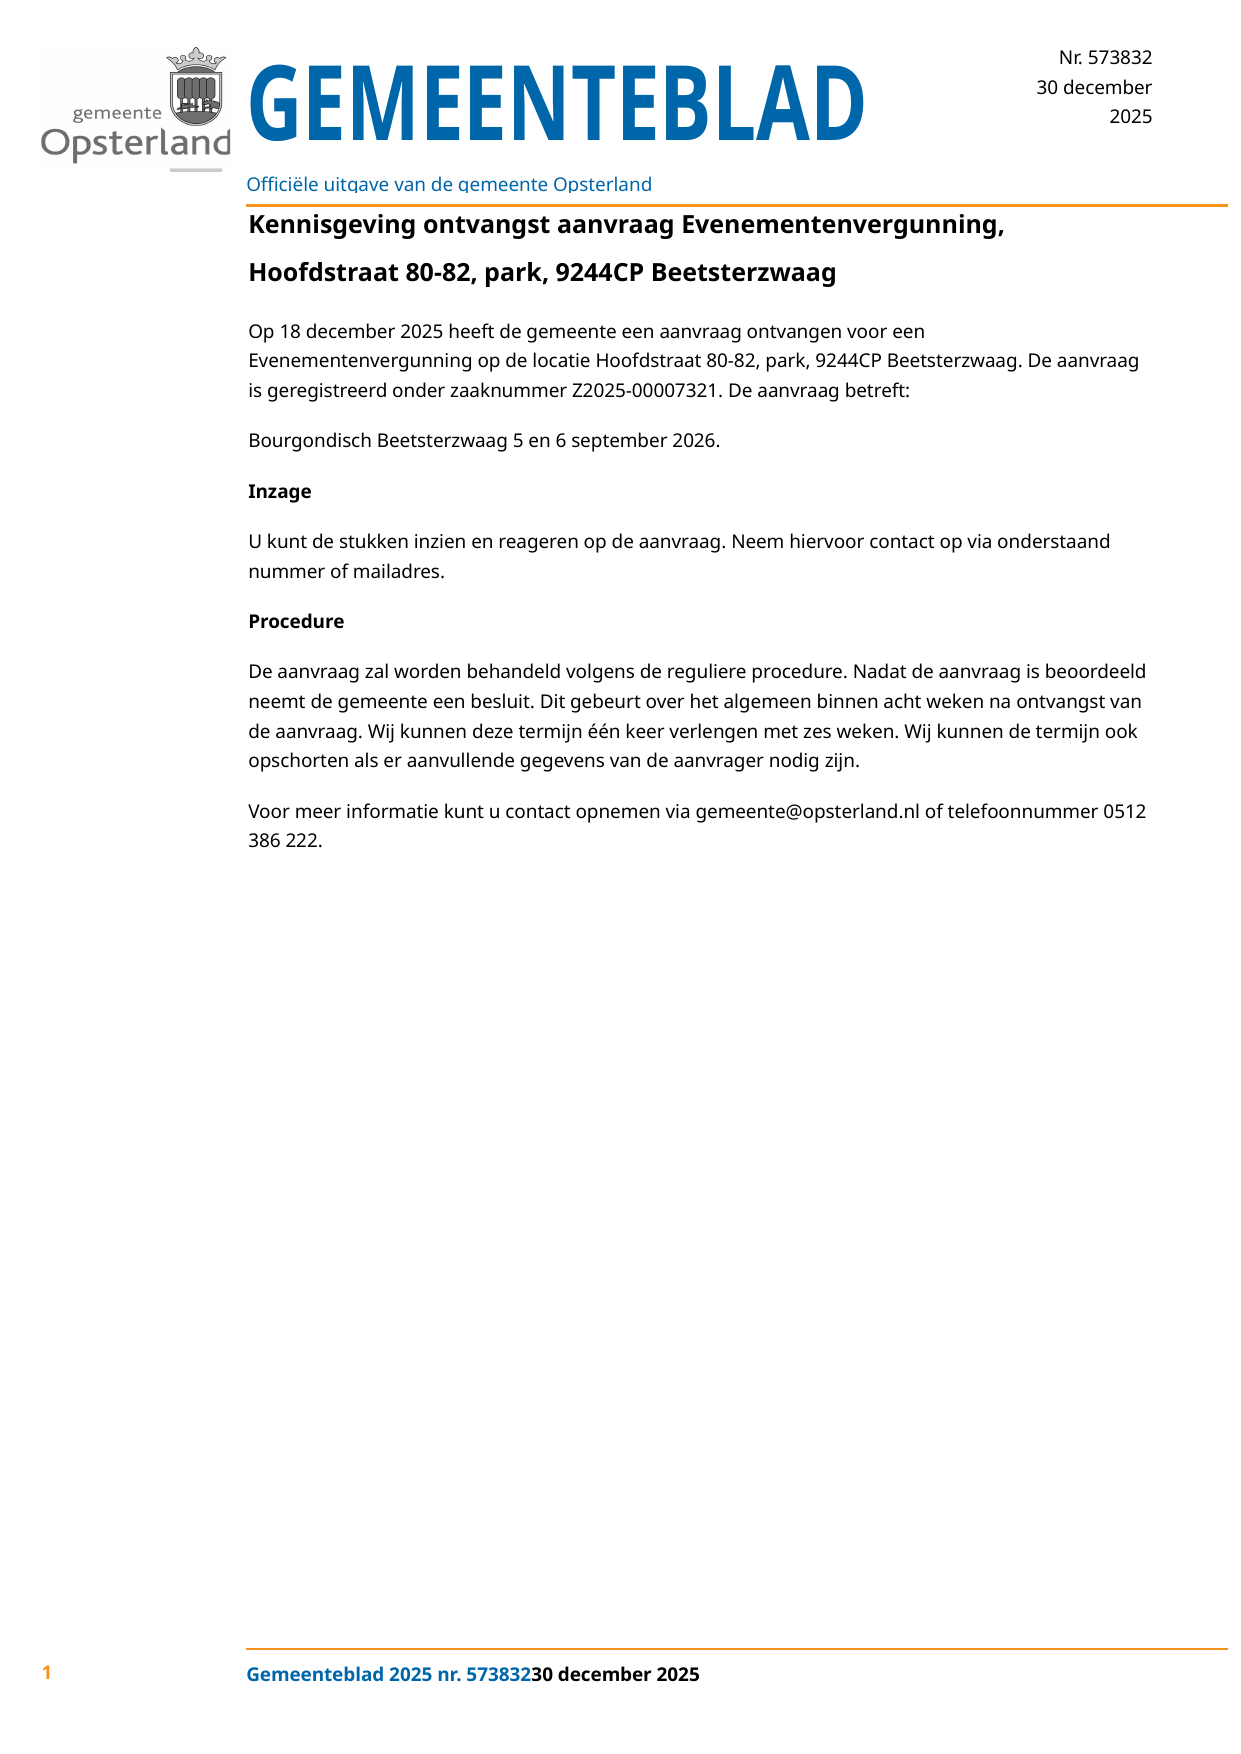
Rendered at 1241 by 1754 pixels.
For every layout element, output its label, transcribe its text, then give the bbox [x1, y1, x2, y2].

text Bourgondisch Beetsterzwaag 5 en 6 september 2026. [248, 427, 1152, 453]
text Inzage [248, 478, 1152, 504]
text Procedure [248, 608, 1152, 634]
picture [41, 47, 231, 172]
text Kennisgeving ontvangst aanvraag Evenementenvergunning, Hoofdstraat 80-82, park, 9244CP Beetsterzwaag [248, 207, 1152, 288]
text U kunt de stukken inzien en reageren op de aanvraag. Neem hiervoor contact op via onderstaand nummer of mailadres. [248, 528, 1152, 584]
text Op 18 december 2025 heeft de gemeente een aanvraag ontvangen voor een Evenementenvergunning op de locatie Hoofdstraat 80-82, park, 9244CP Beetsterzwaag. De aanvraag is geregistreerd onder zaaknummer Z2025-00007321. De aanvraag betreft: [248, 318, 1152, 403]
text Voor meer informatie kunt u contact opnemen via gemeente@opsterland.nl of telefoonnummer 0512 386 222. [248, 798, 1152, 853]
text De aanvraag zal worden behandeld volgens de reguliere procedure. Nadat de aanvraag is beoordeeld neemt de gemeente een besluit. Dit gebeurt over het algemeen binnen acht weken na ontvangst van de aanvraag. Wij kunnen deze termijn één keer verlengen met zes weken. Wij kunnen de termijn ook opschorten als er aanvullende gegevens van de aanvrager nodig zijn. [248, 659, 1152, 773]
